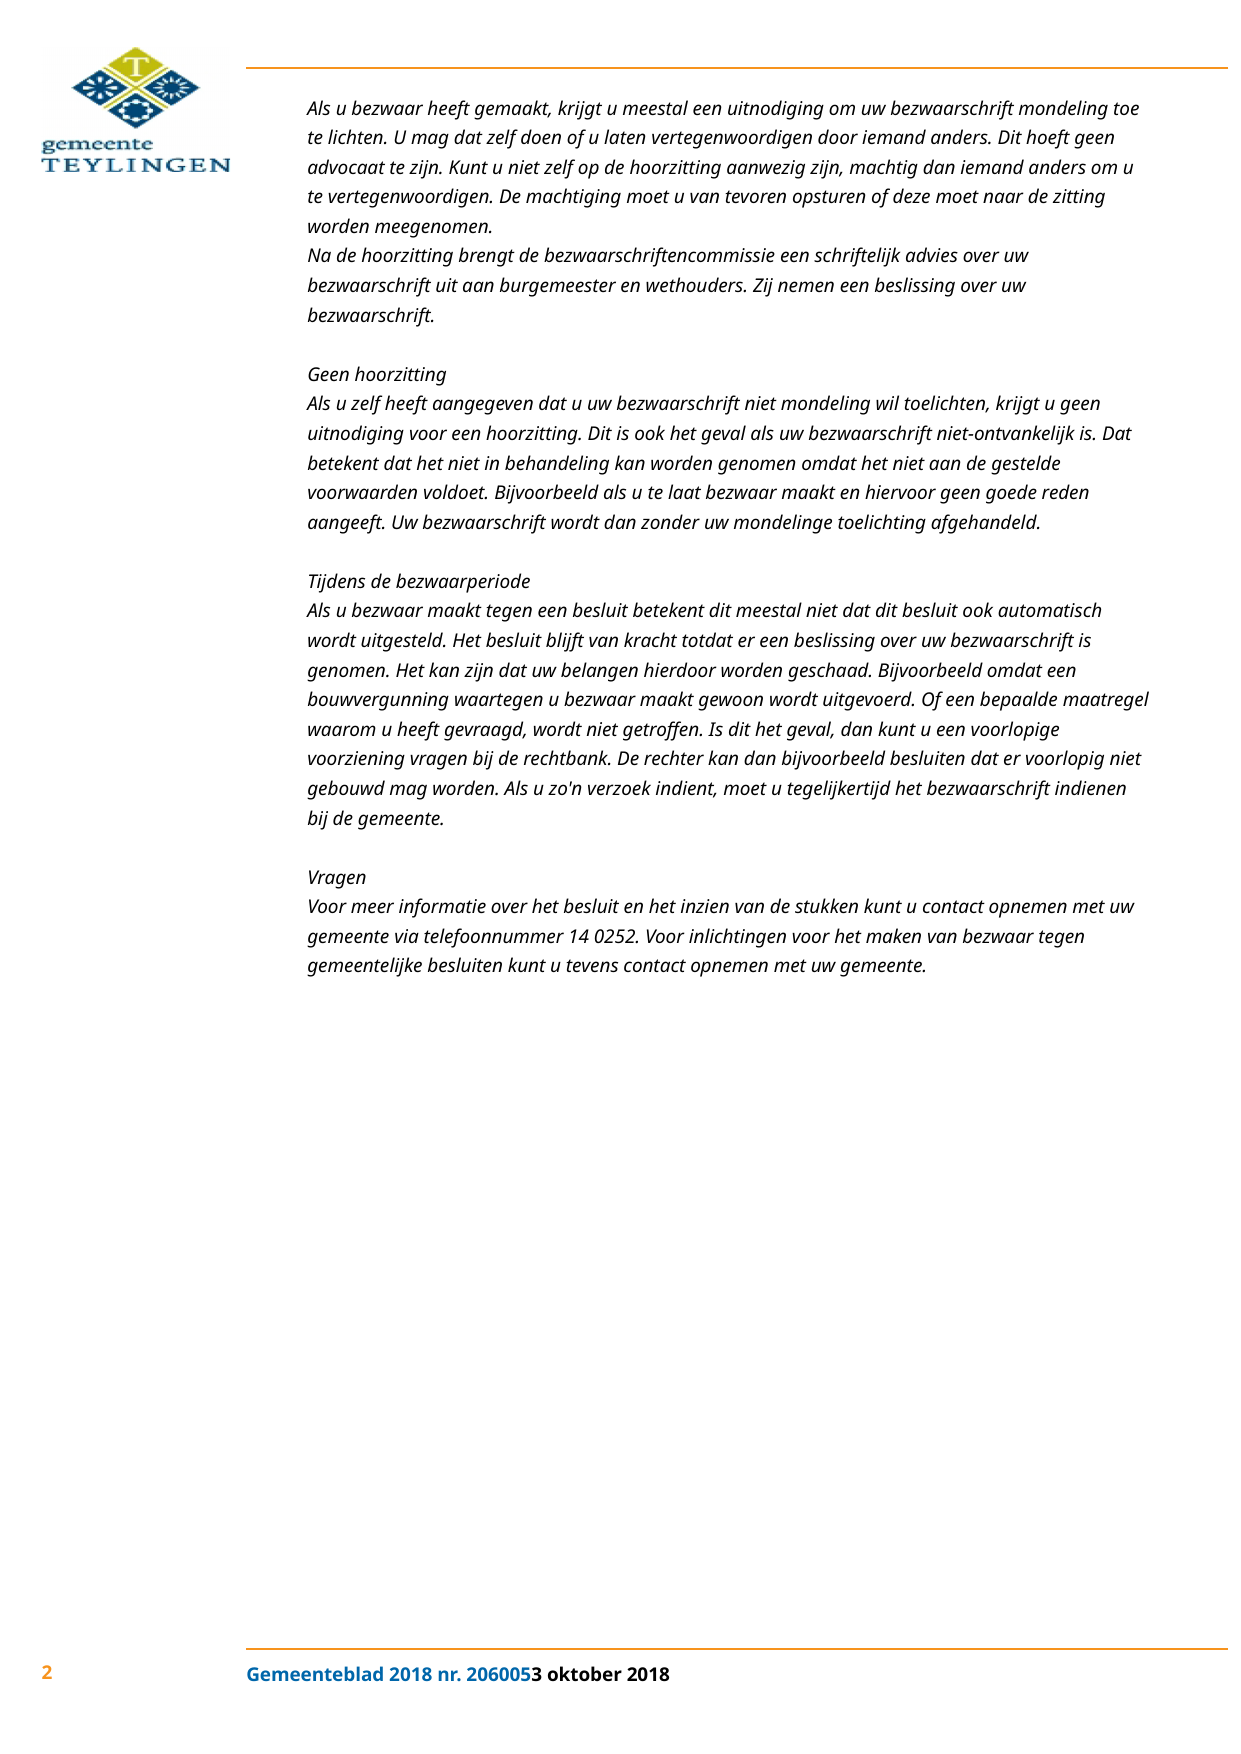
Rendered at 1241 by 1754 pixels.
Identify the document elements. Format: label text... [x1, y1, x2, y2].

list Tijdens de bezwaarperiode [248, 568, 1152, 594]
list Als u bezwaar heeft gemaakt, krijgt u meestal een uitnodiging om uw bezwaarschrift mondeling toe te lichten. U mag dat zelf doen of u laten vertegenwoordigen door iemand anders. Dit hoeft geen advocaat te zijn. Kunt u niet zelf op de hoorzitting aanwezig zijn, machtig dan iemand anders om u te vertegenwoordigen. De machtiging moet u van tevoren opsturen of deze moet naar de zitting worden meegenomen. [248, 95, 1152, 239]
list Voor meer informatie over het besluit en het inzien van de stukken kunt u contact opnemen met uw gemeente via telefoonnummer 14 0252. Voor inlichtingen voor het maken van bezwaar tegen gemeentelijke besluiten kunt u tevens contact opnemen met uw gemeente. [248, 893, 1152, 978]
list Na de hoorzitting brengt de bezwaarschriftencommissie een schriftelijk advies over uw bezwaarschrift uit aan burgemeester en wethouders. Zij nemen een beslissing over uw bezwaarschrift. [248, 243, 1152, 328]
list Vragen [248, 864, 1152, 890]
list Geen hoorzitting [248, 361, 1152, 387]
picture [41, 47, 231, 172]
list Als u bezwaar maakt tegen een besluit betekent dit meestal niet dat dit besluit ook automatisch wordt uitgesteld. Het besluit blijft van kracht totdat er een beslissing over uw bezwaarschrift is genomen. Het kan zijn dat uw belangen hierdoor worden geschaad. Bijvoorbeeld omdat een bouwvergunning waartegen u bezwaar maakt gewoon wordt uitgevoerd. Of een bepaalde maatregel waarom u heeft gevraagd, wordt niet getroffen. Is dit het geval, dan kunt u een voorlopige voorziening vragen bij de rechtbank. De rechter kan dan bijvoorbeeld besluiten dat er voorlopig niet gebouwd mag worden. Als u zo'n verzoek indient, moet u tegelijkertijd het bezwaarschrift indienen bij de gemeente. [248, 598, 1152, 831]
list Als u zelf heeft aangegeven dat u uw bezwaarschrift niet mondeling wil toelichten, krijgt u geen uitnodiging voor een hoorzitting. Dit is ook het geval als uw bezwaarschrift niet-ontvankelijk is. Dat betekent dat het niet in behandeling kan worden genomen omdat het niet aan de gestelde voorwaarden voldoet. Bijvoorbeeld als u te laat bezwaar maakt en hiervoor geen goede reden aangeeft. Uw bezwaarschrift wordt dan zonder uw mondelinge toelichting afgehandeld. [248, 391, 1152, 535]
